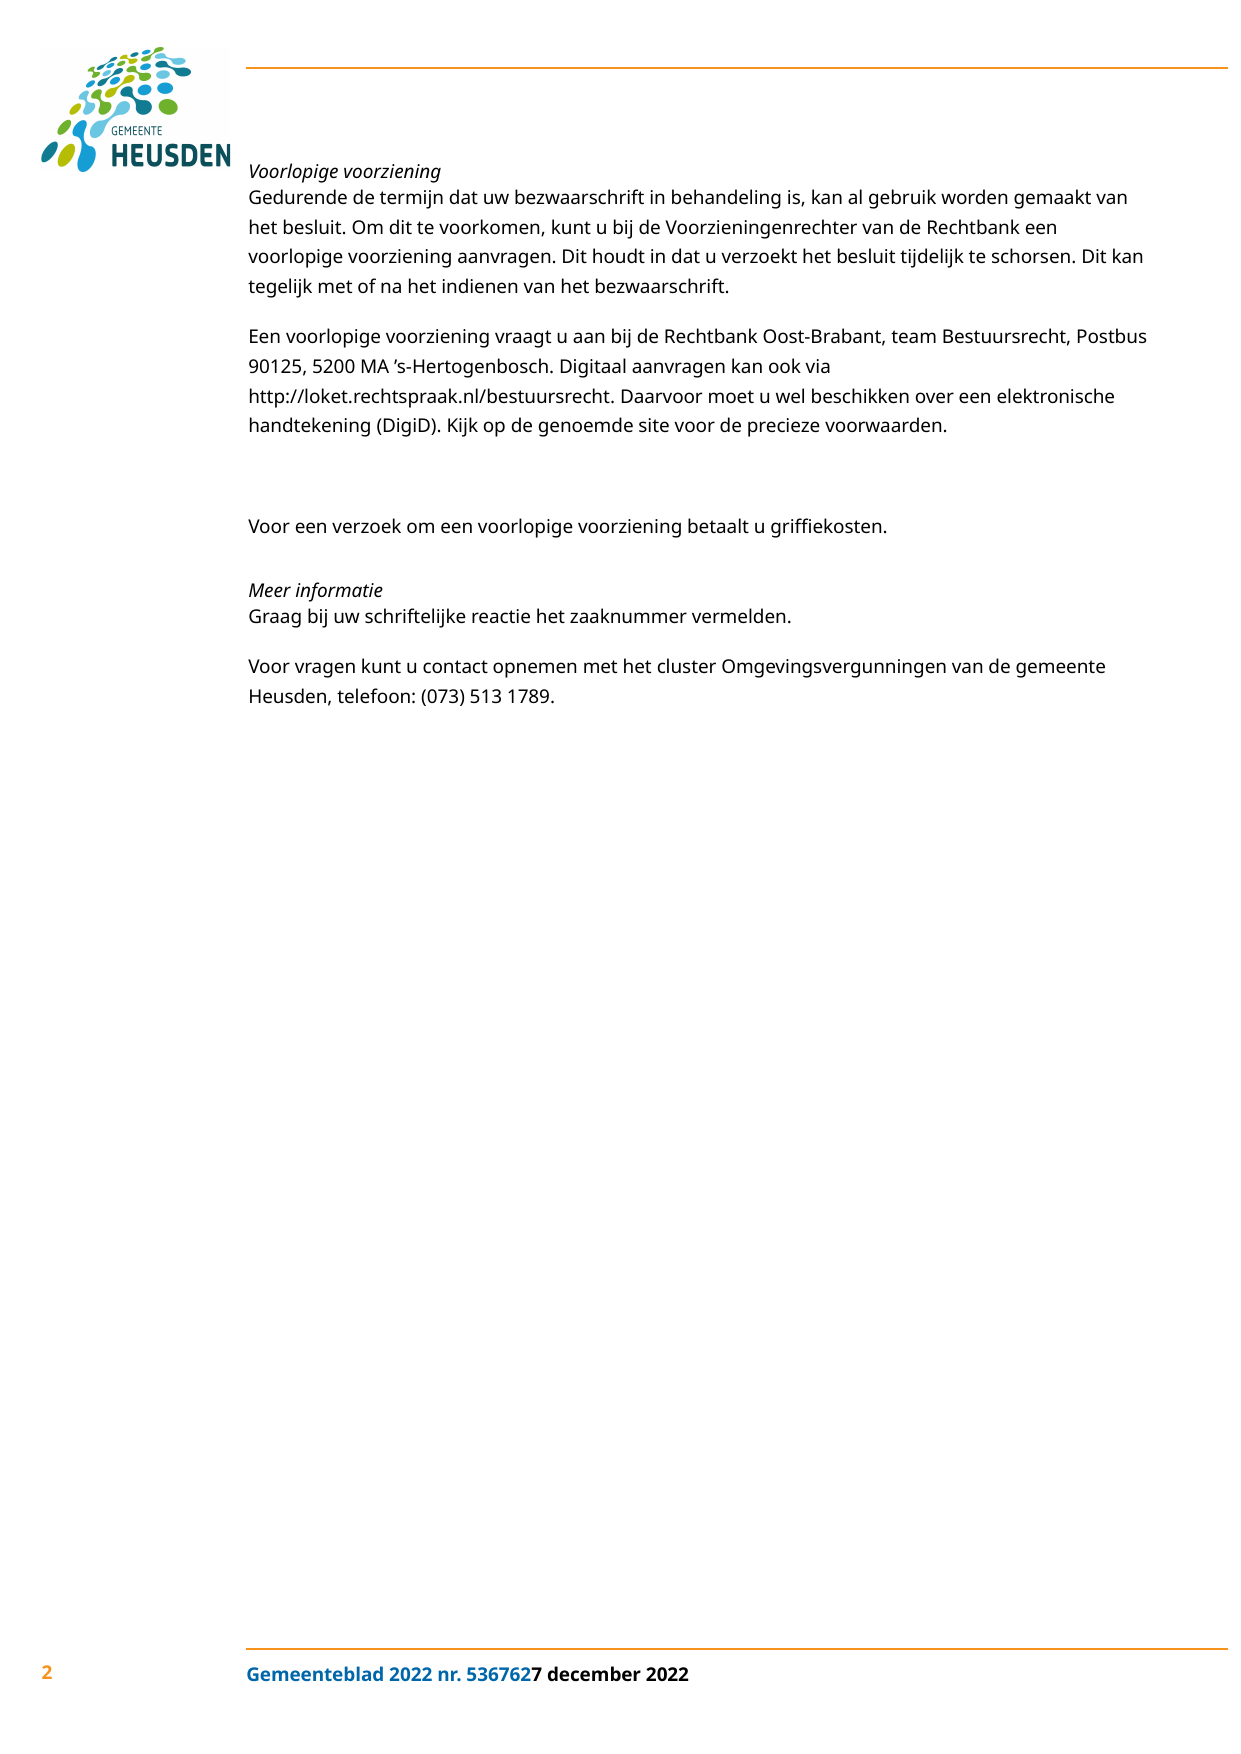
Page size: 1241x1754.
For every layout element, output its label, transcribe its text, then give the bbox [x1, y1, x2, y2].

text Graag bij uw schriftelijke reactie het zaaknummer vermelden. [248, 603, 1152, 629]
text Voor een verzoek om een voorlopige voorziening betaalt u griffiekosten. [248, 513, 1152, 539]
text Meer informatie [248, 577, 1152, 603]
text Voorlopige voorziening [248, 159, 1152, 184]
text Een voorlopige voorziening vraagt u aan bij de Rechtbank Oost-Brabant, team Bestuursrecht, Postbus 90125, 5200 MA ’s-Hertogenbosch. Digitaal aanvragen kan ook via http://loket.rechtspraak.nl/bestuursrecht. Daarvoor moet u wel beschikken over een elektronische handtekening (DigiD). Kijk op de genoemde site voor de precieze voorwaarden. [248, 324, 1152, 438]
text Gedurende de termijn dat uw bezwaarschrift in behandeling is, kan al gebruik worden gemaakt van het besluit. Om dit te voorkomen, kunt u bij de Voorzieningenrechter van de Rechtbank een voorlopige voorziening aanvragen. Dit houdt in dat u verzoekt het besluit tijdelijk te schorsen. Dit kan tegelijk met of na het indienen van het bezwaarschrift. [248, 184, 1152, 299]
text Voor vragen kunt u contact opnemen met het cluster Omgevingsvergunningen van de gemeente Heusden, telefoon: (073) 513 1789. [248, 653, 1152, 709]
picture [41, 47, 231, 172]
